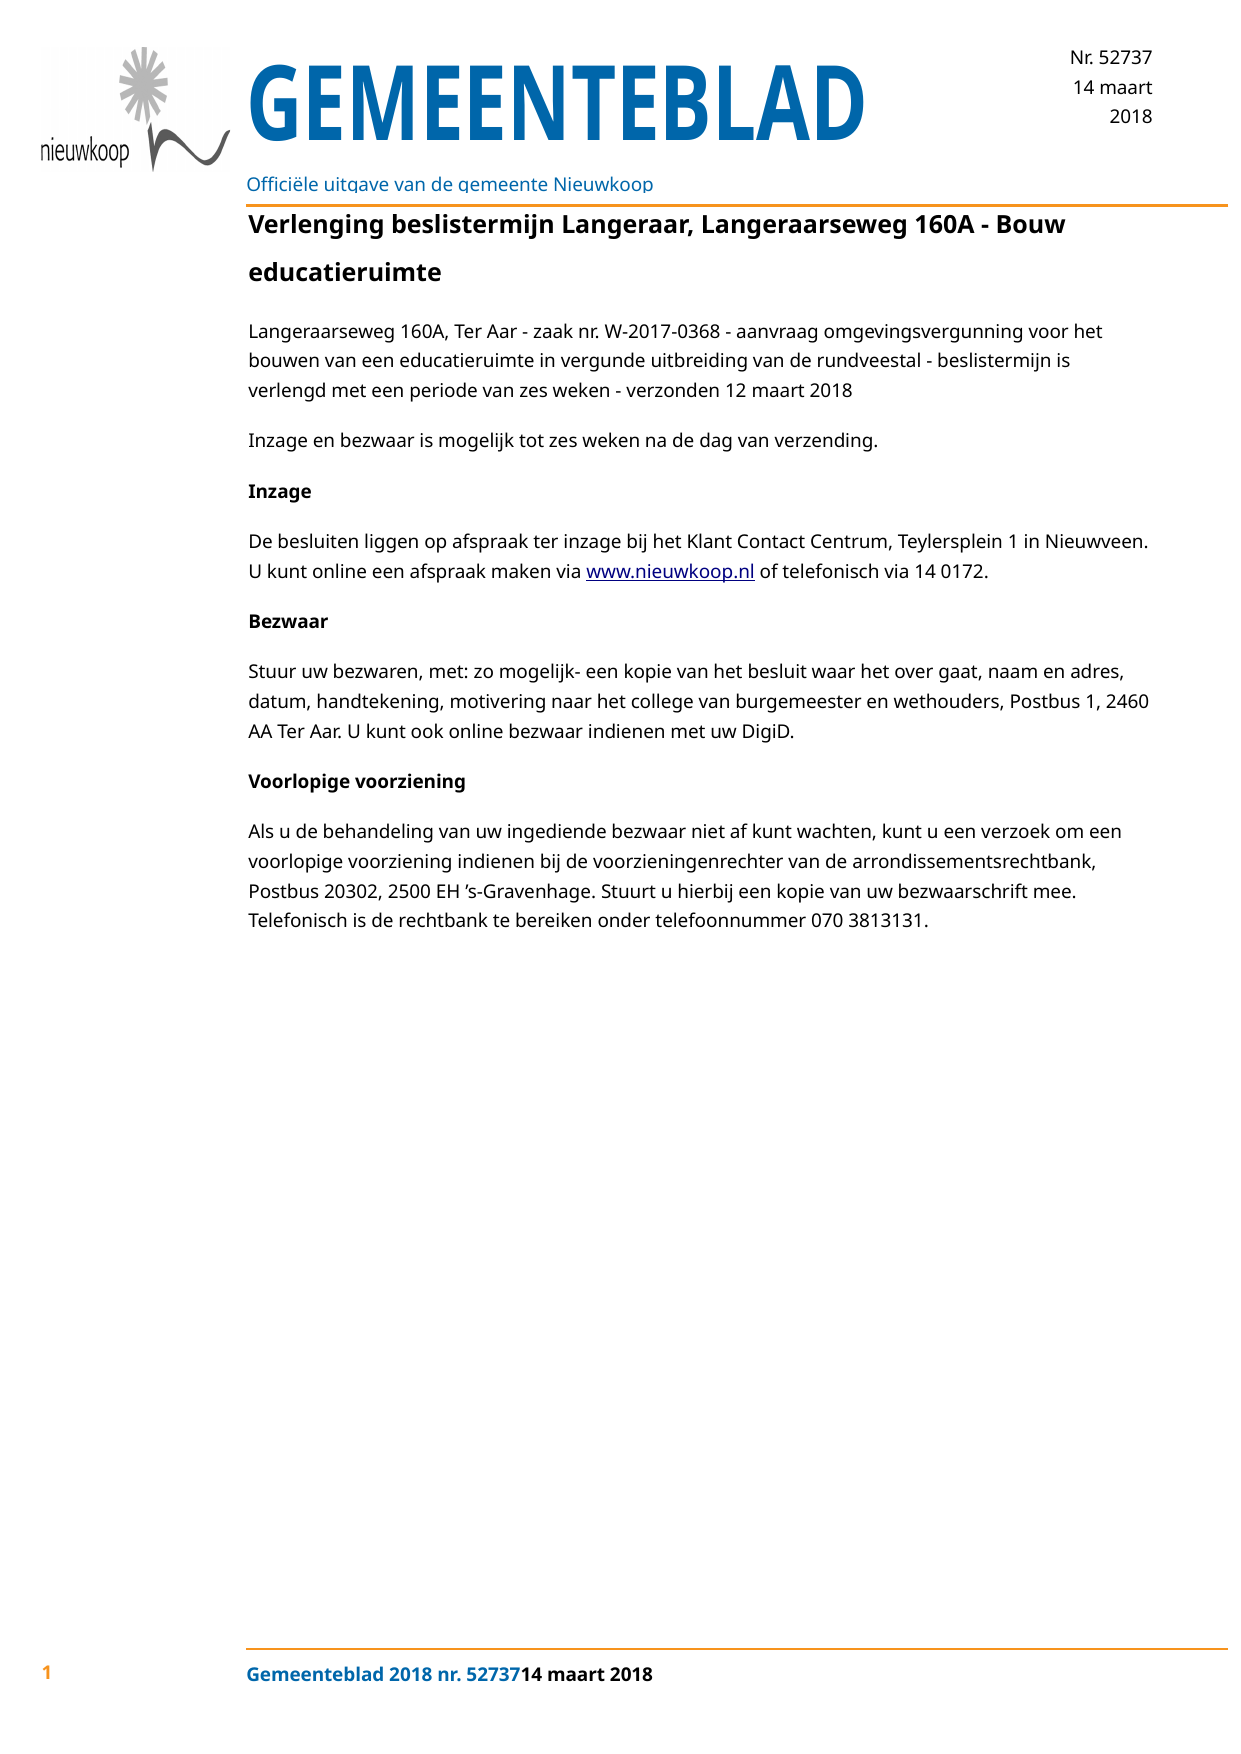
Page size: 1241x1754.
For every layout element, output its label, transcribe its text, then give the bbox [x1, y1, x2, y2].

text Langeraarseweg 160A, Ter Aar - zaak nr. W-2017-0368 - aanvraag omgevingsvergunning voor het bouwen van een educatieruimte in vergunde uitbreiding van de rundveestal - beslistermijn is verlengd met een periode van zes weken - verzonden 12 maart 2018 [248, 318, 1152, 403]
text Inzage en bezwaar is mogelijk tot zes weken na de dag van verzending. [248, 427, 1152, 453]
text Inzage [248, 478, 1152, 504]
text Bezwaar [248, 608, 1152, 634]
text Voorlopige voorziening [248, 768, 1152, 794]
text De besluiten liggen op afspraak ter inzage bij het Klant Contact Centrum, Teylersplein 1 in Nieuwveen. U kunt online een afspraak maken via www.nieuwkoop.nl of telefonisch via 14 0172. [248, 528, 1152, 584]
text Verlenging beslistermijn Langeraar, Langeraarseweg 160A - Bouw educatieruimte [248, 207, 1152, 288]
picture [41, 47, 231, 172]
text Stuur uw bezwaren, met: zo mogelijk- een kopie van het besluit waar het over gaat, naam en adres, datum, handtekening, motivering naar het college van burgemeester en wethouders, Postbus 1, 2460 AA Ter Aar. U kunt ook online bezwaar indienen met uw DigiD. [248, 659, 1152, 744]
text Als u de behandeling van uw ingediende bezwaar niet af kunt wachten, kunt u een verzoek om een voorlopige voorziening indienen bij de voorzieningenrechter van de arrondissementsrechtbank, Postbus 20302, 2500 EH ’s-Gravenhage. Stuurt u hierbij een kopie van uw bezwaarschrift mee. Telefonisch is de rechtbank te bereiken onder telefoonnummer 070 3813131. [248, 819, 1152, 933]
